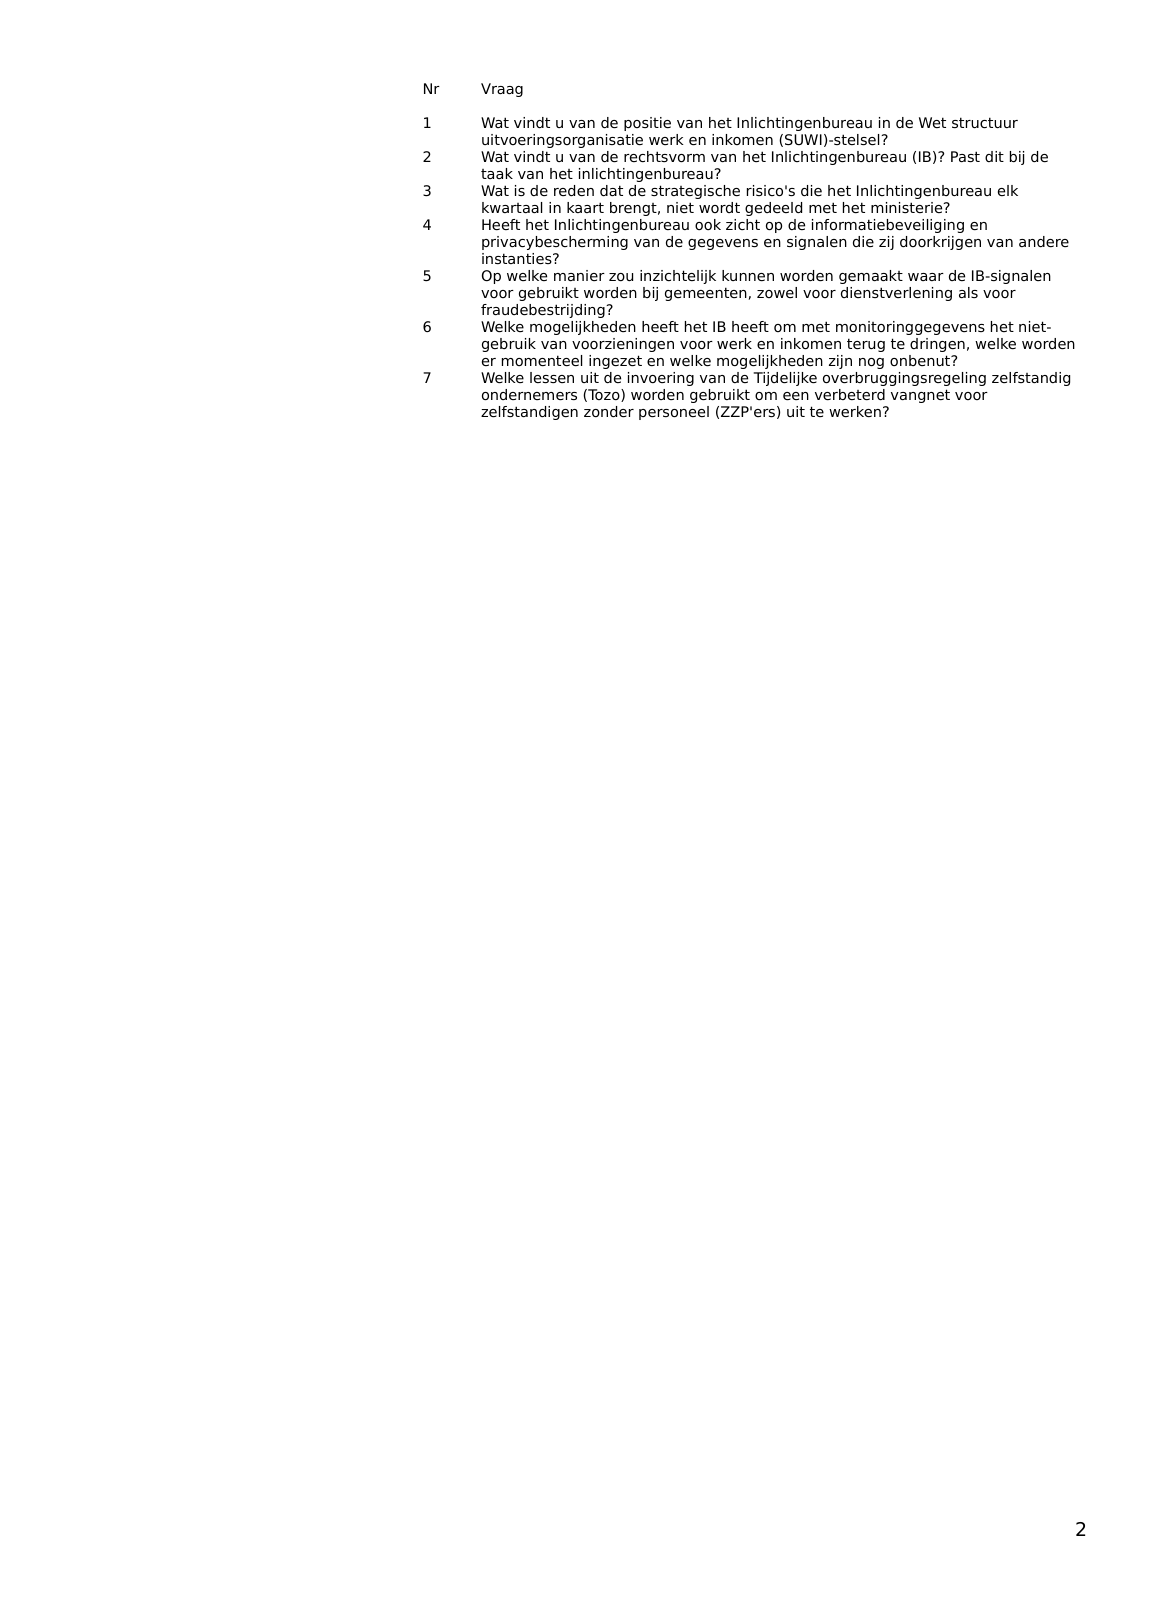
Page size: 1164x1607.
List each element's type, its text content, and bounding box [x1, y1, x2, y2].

table_cell 3 [422, 183, 475, 217]
table_cell Wat is de reden dat de strategische risico's die het Inlichtingenbureau elk kwartaal in kaart brengt, niet wordt gedeeld met het ministerie? [475, 183, 1087, 217]
table_cell 2 [422, 149, 475, 183]
table_cell 1 [422, 115, 475, 149]
table_cell 5 [422, 268, 475, 319]
table_cell 6 [422, 319, 475, 369]
table_header Nr [422, 81, 475, 98]
table_cell 7 [422, 370, 475, 421]
table_cell Op welke manier zou inzichtelijk kunnen worden gemaakt waar de IB-signalen voor gebruikt worden bij gemeenten, zowel voor dienstverlening als voor fraudebestrijding? [475, 268, 1087, 319]
table_cell [475, 98, 1087, 115]
table_cell [422, 98, 475, 115]
table_cell Welke mogelijkheden heeft het IB heeft om met monitoringgegevens het niet-gebruik van voorzieningen voor werk en inkomen terug te dringen, welke worden er momenteel ingezet en welke mogelijkheden zijn nog onbenut? [475, 319, 1087, 369]
table_header Vraag [475, 81, 1087, 98]
table_cell Heeft het Inlichtingenbureau ook zicht op de informatiebeveiliging en privacybescherming van de gegevens en signalen die zij doorkrijgen van andere instanties? [475, 217, 1087, 268]
table_cell Wat vindt u van de rechtsvorm van het Inlichtingenbureau (IB)? Past dit bij de taak van het inlichtingenbureau? [475, 149, 1087, 183]
table_cell Wat vindt u van de positie van het Inlichtingenbureau in de Wet structuur uitvoeringsorganisatie werk en inkomen (SUWI)-stelsel? [475, 115, 1087, 149]
table_cell 4 [422, 217, 475, 268]
table_cell Welke lessen uit de invoering van de Tijdelijke overbruggingsregeling zelfstandig ondernemers (Tozo) worden gebruikt om een verbeterd vangnet voor zelfstandigen zonder personeel (ZZP'ers) uit te werken? [475, 370, 1087, 421]
